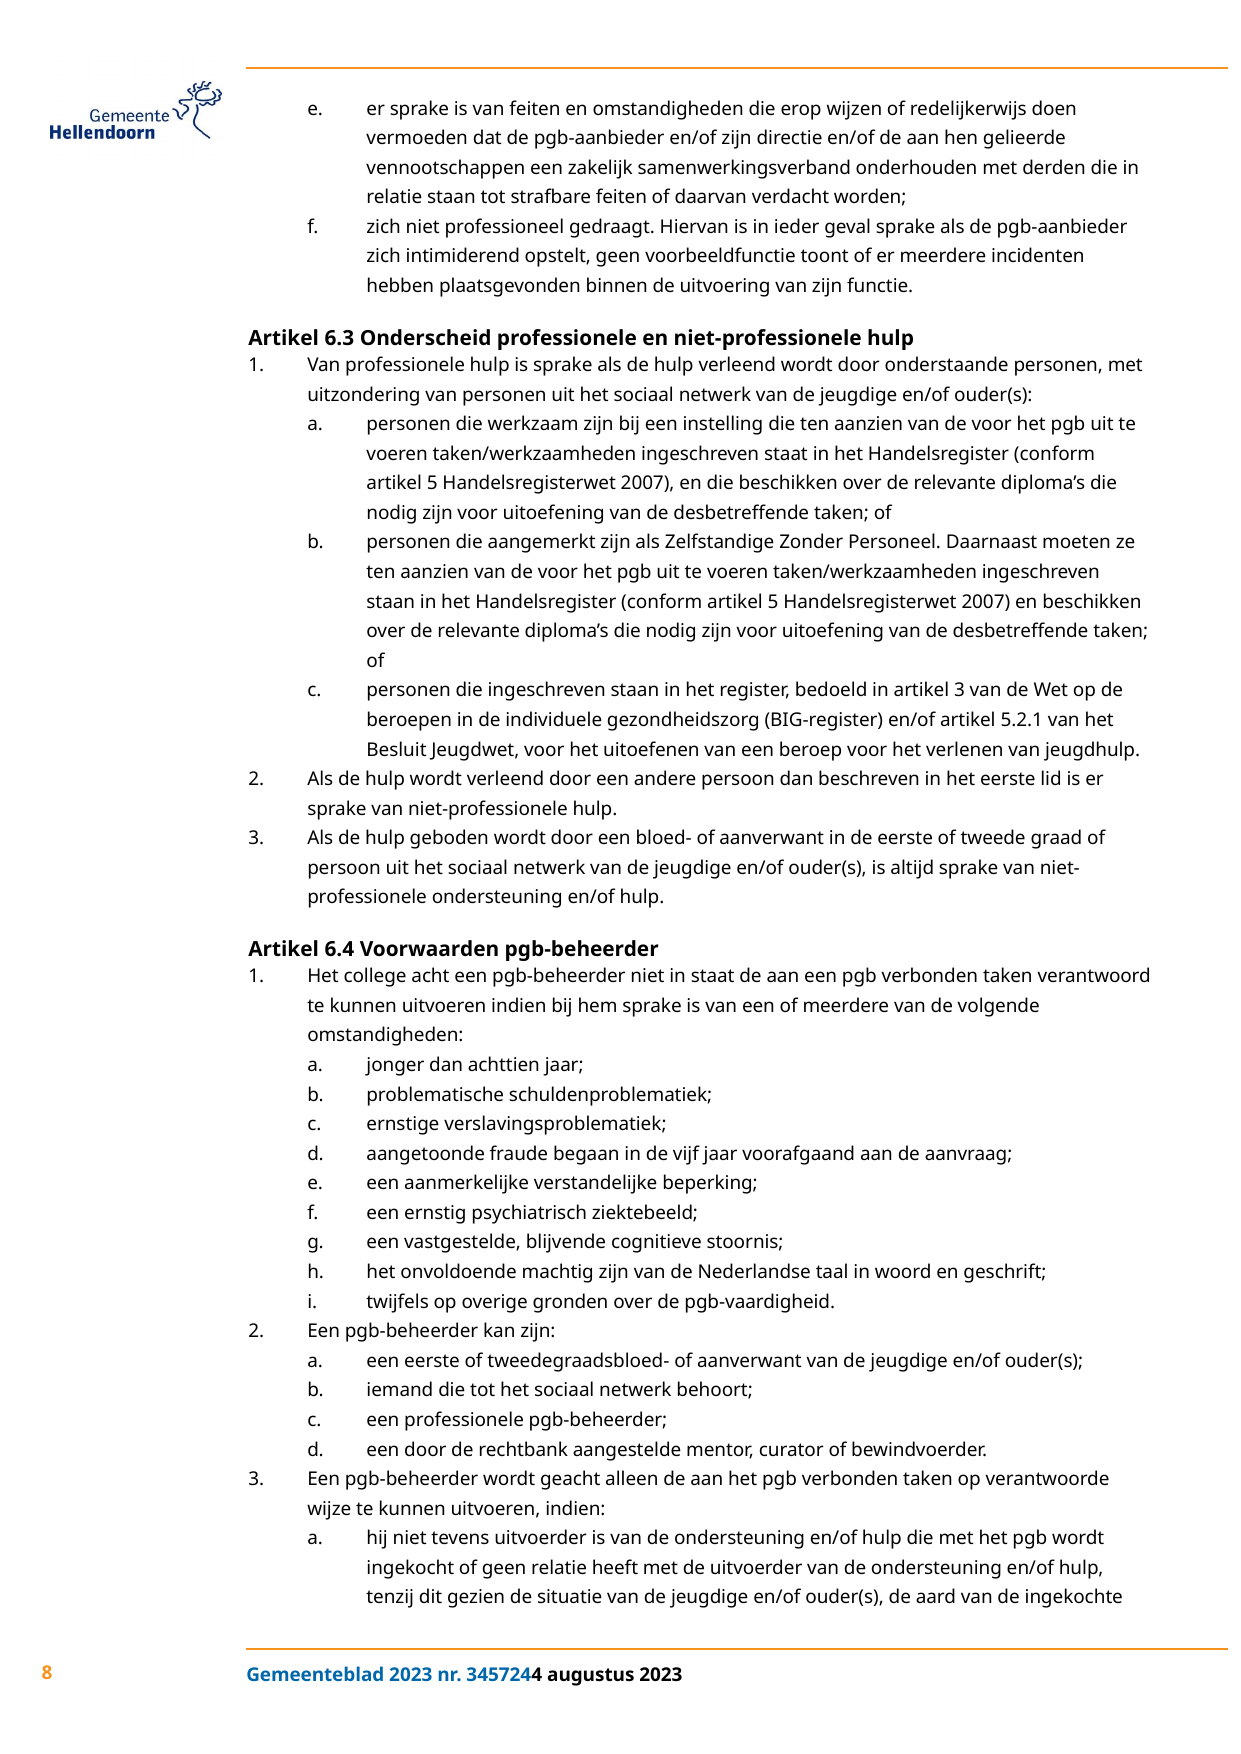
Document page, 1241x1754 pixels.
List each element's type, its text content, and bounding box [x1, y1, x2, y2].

list Een pgb-beheerder wordt geacht alleen de aan het pgb verbonden taken op verantwoorde wijze te kunnen uitvoeren, indien: [248, 1465, 1152, 1521]
list problematische schuldenproblematiek; [307, 1081, 1152, 1107]
list twijfels op overige gronden over de pgb-vaardigheid. [307, 1288, 1152, 1314]
list personen die aangemerkt zijn als Zelfstandige Zonder Personeel. Daarnaast moeten ze ten aanzien van de voor het pgb uit te voeren taken/werkzaamheden ingeschreven staan in het Handelsregister (conform artikel 5 Handelsregisterwet 2007) en beschikken over de relevante diploma’s die nodig zijn voor uitoefening van de desbetreffende taken; of [307, 529, 1152, 673]
list een vastgestelde, blijvende cognitieve stoornis; [307, 1229, 1152, 1254]
list hij niet tevens uitvoerder is van de ondersteuning en/of hulp die met het pgb wordt ingekocht of geen relatie heeft met de uitvoerder van de ondersteuning en/of hulp, tenzij dit gezien de situatie van de jeugdige en/of ouder(s), de aard van de ingekochte [307, 1524, 1152, 1609]
list een eerste of tweedegraadsbloed- of aanverwant van de jeugdige en/of ouder(s); [307, 1347, 1152, 1373]
list Van professionele hulp is sprake als de hulp verleend wordt door onderstaande personen, met uitzondering van personen uit het sociaal netwerk van de jeugdige en/of ouder(s): [248, 351, 1152, 406]
list aangetoonde fraude begaan in de vijf jaar voorafgaand aan de aanvraag; [307, 1140, 1152, 1166]
list Als de hulp geboden wordt door een bloed- of aanverwant in de eerste of tweede graad of persoon uit het sociaal netwerk van de jeugdige en/of ouder(s), is altijd sprake van niet-professionele ondersteuning en/of hulp. [248, 824, 1152, 909]
text Artikel 6.4 Voorwaarden pgb-beheerder [248, 934, 1152, 962]
list ernstige verslavingsproblematiek; [307, 1110, 1152, 1136]
list personen die ingeschreven staan in het register, bedoeld in artikel 3 van de Wet op de beroepen in de individuele gezondheidszorg (BIG-register) en/of artikel 5.2.1 van het Besluit Jeugdwet, voor het uitoefenen van een beroep voor het verlenen van jeugdhulp. [307, 677, 1152, 761]
list Het college acht een pgb-beheerder niet in staat de aan een pgb verbonden taken verantwoord te kunnen uitvoeren indien bij hem sprake is van een of meerdere van de volgende omstandigheden: [248, 962, 1152, 1047]
list jonger dan achttien jaar; [307, 1051, 1152, 1077]
list Als de hulp wordt verleend door een andere persoon dan beschreven in het eerste lid is er sprake van niet-professionele hulp. [248, 765, 1152, 821]
picture [41, 47, 231, 172]
list een aanmerkelijke verstandelijke beperking; [307, 1169, 1152, 1195]
text Artikel 6.3 Onderscheid professionele en niet-professionele hulp [248, 323, 1152, 351]
list er sprake is van feiten en omstandigheden die erop wijzen of redelijkerwijs doen vermoeden dat de pgb-aanbieder en/of zijn directie en/of de aan hen gelieerde vennootschappen een zakelijk samenwerkingsverband onderhouden met derden die in relatie staan tot strafbare feiten of daarvan verdacht worden; [307, 95, 1152, 209]
list Een pgb-beheerder kan zijn: [248, 1317, 1152, 1343]
list het onvoldoende machtig zijn van de Nederlandse taal in woord en geschrift; [307, 1258, 1152, 1284]
list een ernstig psychiatrisch ziektebeeld; [307, 1199, 1152, 1225]
list personen die werkzaam zijn bij een instelling die ten aanzien van de voor het pgb uit te voeren taken/werkzaamheden ingeschreven staat in het Handelsregister (conform artikel 5 Handelsregisterwet 2007), en die beschikken over de relevante diploma’s die nodig zijn voor uitoefening van de desbetreffende taken; of [307, 410, 1152, 525]
list een door de rechtbank aangestelde mentor, curator of bewindvoerder. [307, 1436, 1152, 1462]
list iemand die tot het sociaal netwerk behoort; [307, 1377, 1152, 1402]
list zich niet professioneel gedraagt. Hiervan is in ieder geval sprake als de pgb-aanbieder zich intimiderend opstelt, geen voorbeeldfunctie toont of er meerdere incidenten hebben plaatsgevonden binnen de uitvoering van zijn functie. [307, 213, 1152, 298]
list een professionele pgb-beheerder; [307, 1406, 1152, 1432]
